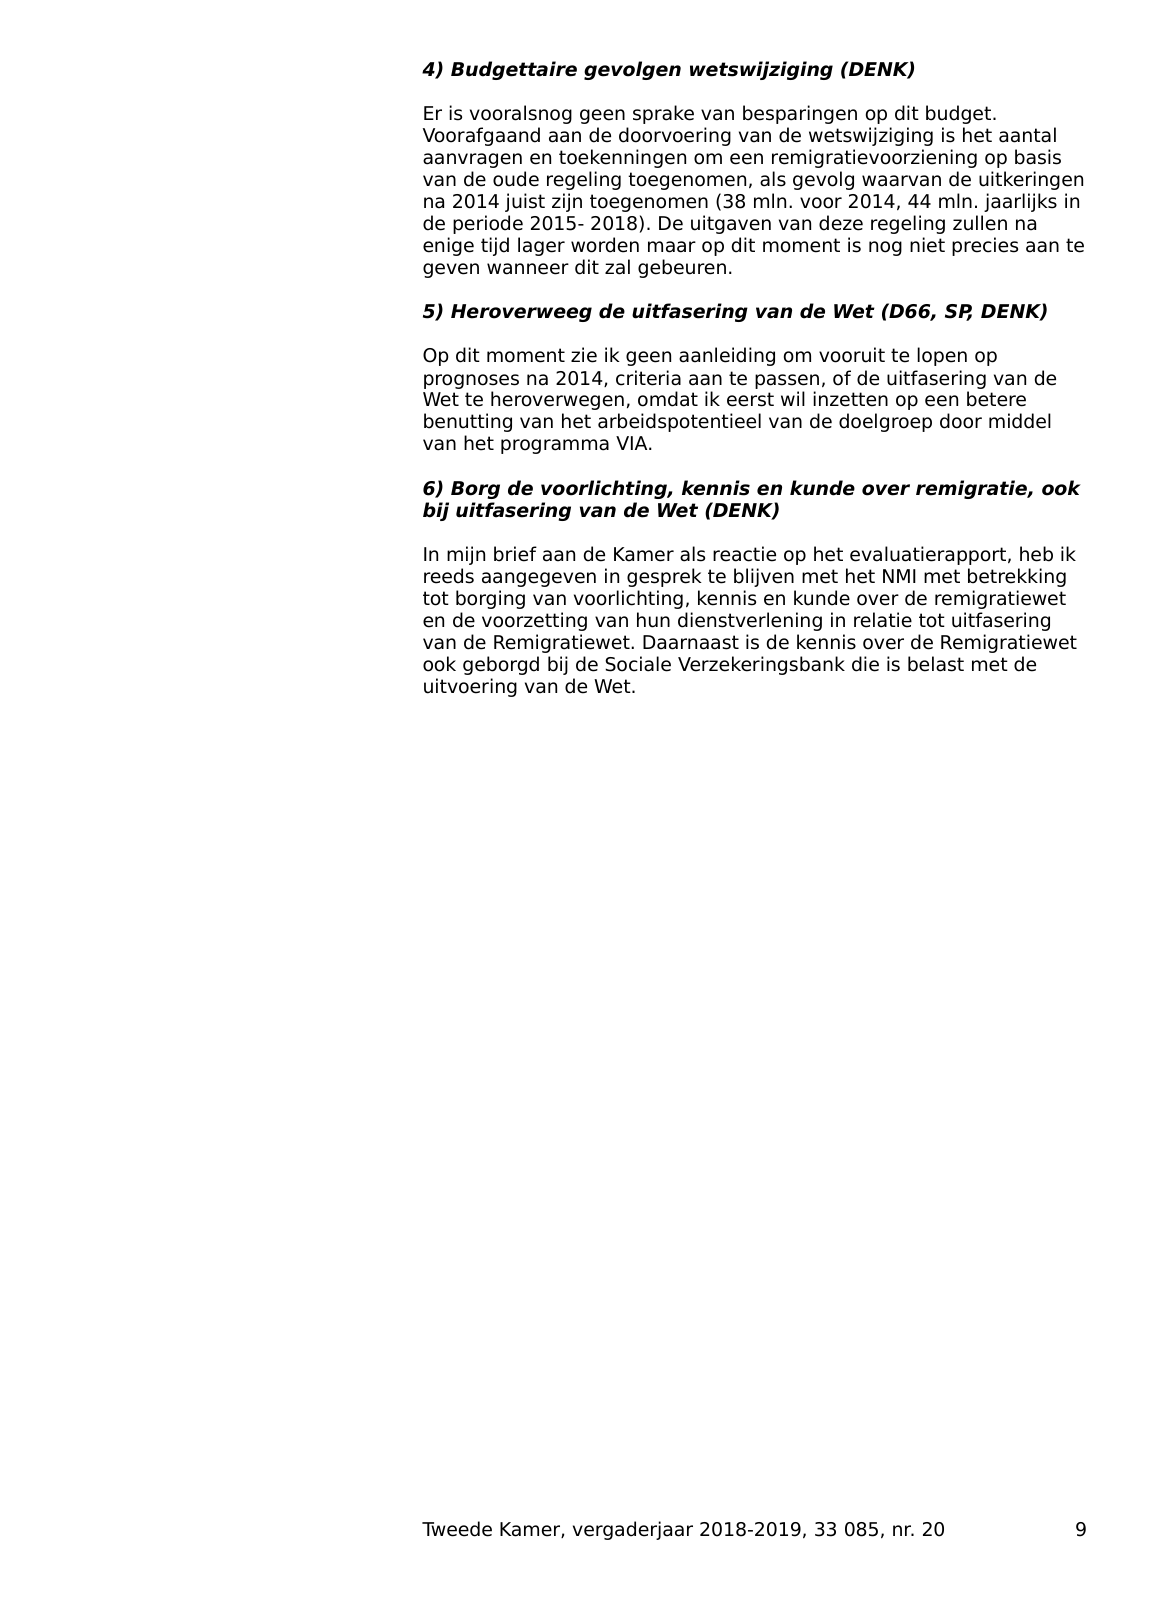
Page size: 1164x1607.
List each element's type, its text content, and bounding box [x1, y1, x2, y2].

subtitle 5) Heroverweeg de uitfasering van de Wet (D66, SP, DENK) [422, 301, 1087, 323]
subtitle 6) Borg de voorlichting, kennis en kunde over remigratie, ook bij uitfasering van de Wet (DENK) [422, 477, 1087, 521]
text Er is vooralsnog geen sprake van besparingen op dit budget. Voorafgaand aan de doorvoering van de wetswijziging is het aantal aanvragen en toekenningen om een remigratievoorziening op basis van de oude regeling toegenomen, als gevolg waarvan de uitkeringen na 2014 juist zijn toegenomen (38 mln. voor 2014, 44 mln. jaarlijks in de periode 2015- 2018). De uitgaven van deze regeling zullen na enige tijd lager worden maar op dit moment is nog niet precies aan te geven wanneer dit zal gebeuren. [422, 103, 1087, 279]
subtitle 4) Budgettaire gevolgen wetswijziging (DENK) [422, 59, 1087, 81]
text Op dit moment zie ik geen aanleiding om vooruit te lopen op prognoses na 2014, criteria aan te passen, of de uitfasering van de Wet te heroverwegen, omdat ik eerst wil inzetten op een betere benutting van het arbeidspotentieel van de doelgroep door middel van het programma VIA. [422, 345, 1087, 455]
text In mijn brief aan de Kamer als reactie op het evaluatierapport, heb ik reeds aangegeven in gesprek te blijven met het NMI met betrekking tot borging van voorlichting, kennis en kunde over de remigratiewet en de voorzetting van hun dienstverlening in relatie tot uitfasering van de Remigratiewet. Daarnaast is de kennis over de Remigratiewet ook geborgd bij de Sociale Verzekeringsbank die is belast met de uitvoering van de Wet. [422, 544, 1087, 697]
